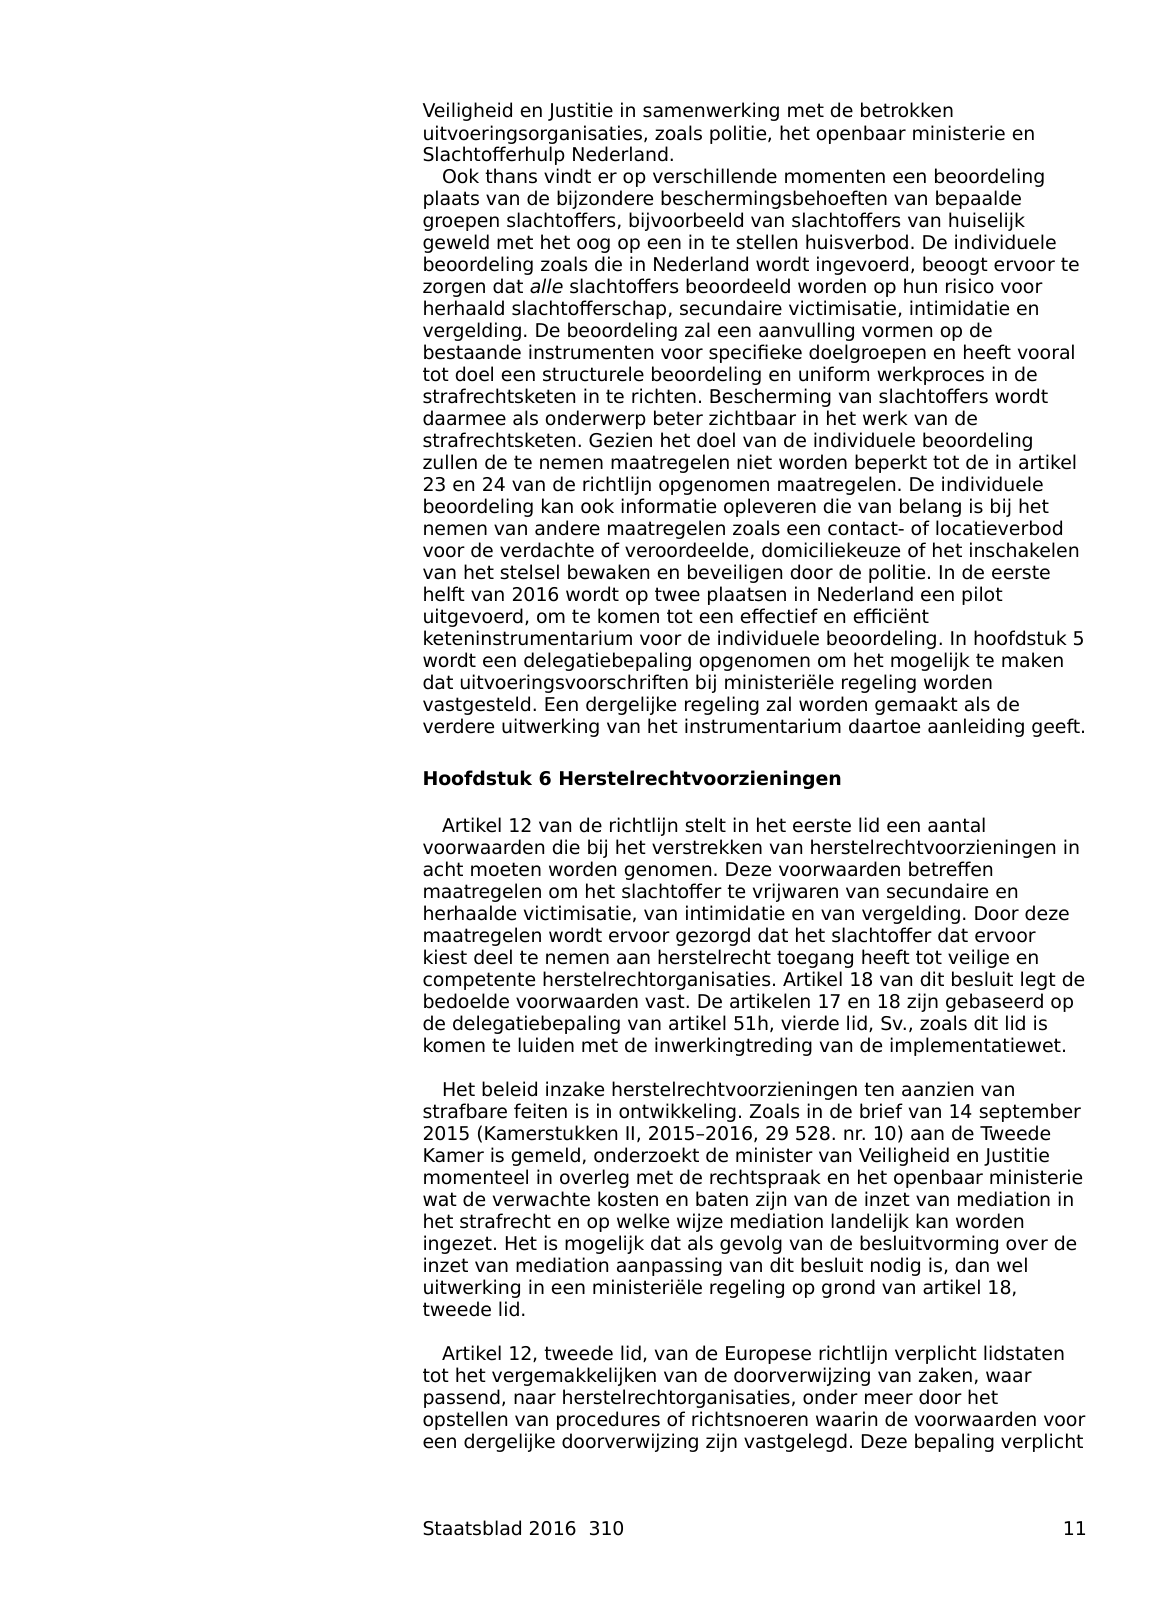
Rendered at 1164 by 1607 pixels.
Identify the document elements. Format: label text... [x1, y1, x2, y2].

text Het beleid inzake herstelrechtvoorzieningen ten aanzien van strafbare feiten is in ontwikkeling. Zoals in de brief van 14 september 2015 (Kamerstukken II, 2015–2016, 29 528. nr. 10) aan de Tweede Kamer is gemeld, onderzoekt de minister van Veiligheid en Justitie momenteel in overleg met de rechtspraak en het openbaar ministerie wat de verwachte kosten en baten zijn van de inzet van mediation in het strafrecht en op welke wijze mediation landelijk kan worden ingezet. Het is mogelijk dat als gevolg van de besluitvorming over de inzet van mediation aanpassing van dit besluit nodig is, dan wel uitwerking in een ministeriële regeling op grond van artikel 18, tweede lid. [422, 1079, 1087, 1321]
text Artikel 12, tweede lid, van de Europese richtlijn verplicht lidstaten tot het vergemakkelijken van de doorverwijzing van zaken, waar passend, naar herstelrechtorganisaties, onder meer door het opstellen van procedures of richtsnoeren waarin de voorwaarden voor een dergelijke doorverwijzing zijn vastgelegd. Deze bepaling verplicht [422, 1343, 1087, 1453]
text Artikel 12 van de richtlijn stelt in het eerste lid een aantal voorwaarden die bij het verstrekken van herstelrechtvoorzieningen in acht moeten worden genomen. Deze voorwaarden betreffen maatregelen om het slachtoffer te vrijwaren van secundaire en herhaalde victimisatie, van intimidatie en van vergelding. Door deze maatregelen wordt ervoor gezorgd dat het slachtoffer dat ervoor kiest deel te nemen aan herstelrecht toegang heeft tot veilige en competente herstelrechtorganisaties. Artikel 18 van dit besluit legt de bedoelde voorwaarden vast. De artikelen 17 en 18 zijn gebaseerd op de delegatiebepaling van artikel 51h, vierde lid, Sv., zoals dit lid is komen te luiden met de inwerkingtreding van de implementatiewet. [422, 815, 1087, 1057]
text Veiligheid en Justitie in samenwerking met de betrokken uitvoeringsorganisaties, zoals politie, het openbaar ministerie en Slachtofferhulp Nederland. [422, 100, 1087, 166]
text Ook thans vindt er op verschillende momenten een beoordeling plaats van de bijzondere beschermingsbehoeften van bepaalde groepen slachtoffers, bijvoorbeeld van slachtoffers van huiselijk geweld met het oog op een in te stellen huisverbod. De individuele beoordeling zoals die in Nederland wordt ingevoerd, beoogt ervoor te zorgen dat alle slachtoffers beoordeeld worden op hun risico voor herhaald slachtofferschap, secundaire victimisatie, intimidatie en vergelding. De beoordeling zal een aanvulling vormen op de bestaande instrumenten voor specifieke doelgroepen en heeft vooral tot doel een structurele beoordeling en uniform werkproces in de strafrechtsketen in te richten. Bescherming van slachtoffers wordt daarmee als onderwerp beter zichtbaar in het werk van de strafrechtsketen. Gezien het doel van de individuele beoordeling zullen de te nemen maatregelen niet worden beperkt tot de in artikel 23 en 24 van de richtlijn opgenomen maatregelen. De individuele beoordeling kan ook informatie opleveren die van belang is bij het nemen van andere maatregelen zoals een contact- of locatieverbod voor de verdachte of veroordeelde, domiciliekeuze of het inschakelen van het stelsel bewaken en beveiligen door de politie. In de eerste helft van 2016 wordt op twee plaatsen in Nederland een pilot uitgevoerd, om te komen tot een effectief en efficiënt keteninstrumentarium voor de individuele beoordeling. In hoofdstuk 5 wordt een delegatiebepaling opgenomen om het mogelijk te maken dat uitvoeringsvoorschriften bij ministeriële regeling worden vastgesteld. Een dergelijke regeling zal worden gemaakt als de verdere uitwerking van het instrumentarium daartoe aanleiding geeft. [422, 166, 1087, 738]
subtitle Hoofdstuk 6 Herstelrechtvoorzieningen [422, 768, 1087, 790]
